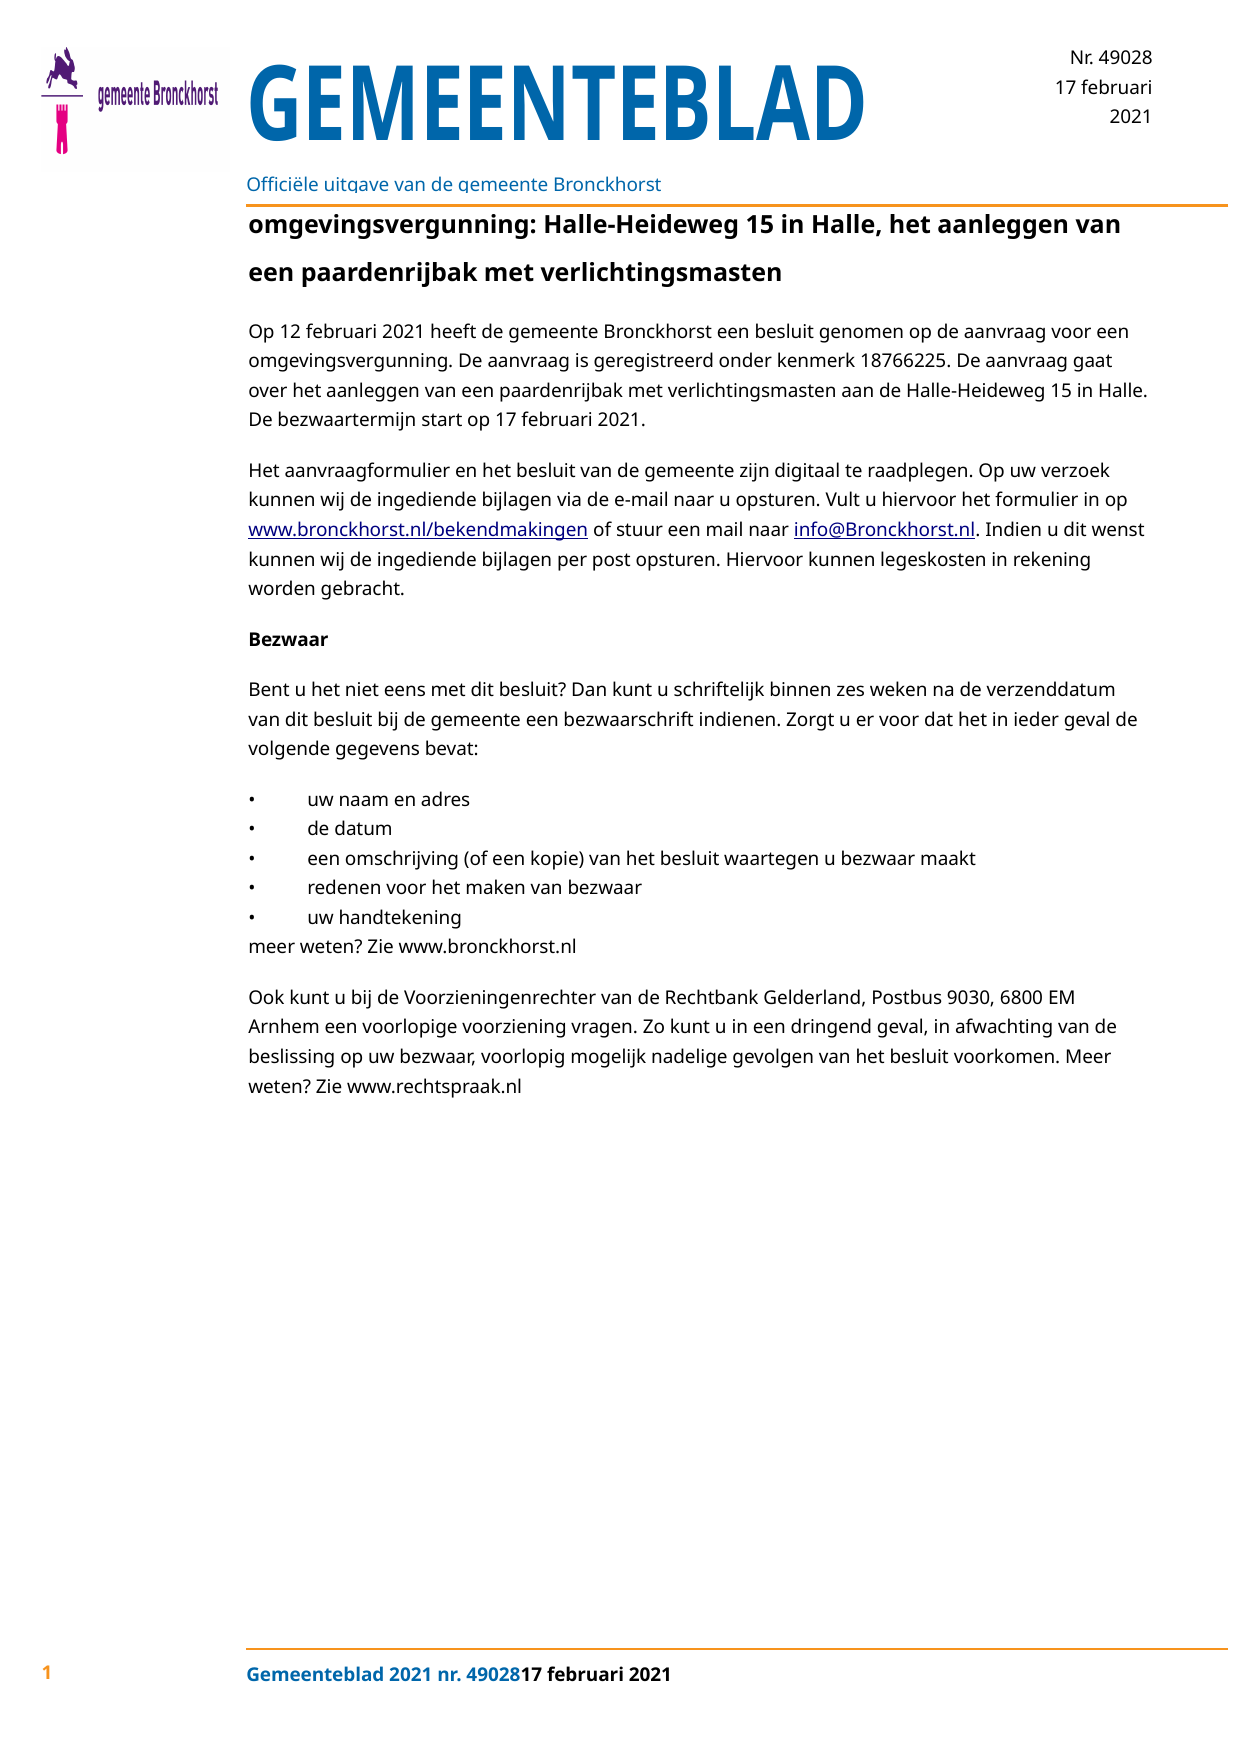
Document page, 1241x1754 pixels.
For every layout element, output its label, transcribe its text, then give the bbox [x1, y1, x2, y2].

list uw handtekening [248, 904, 1152, 930]
picture [41, 47, 231, 172]
text Bezwaar [248, 626, 1152, 652]
list redenen voor het maken van bezwaar [248, 874, 1152, 900]
text Ook kunt u bij de Voorzieningenrechter van de Rechtbank Gelderland, Postbus 9030, 6800 EM Arnhem een voorlopige voorziening vragen. Zo kunt u in een dringend geval, in afwachting van de beslissing op uw bezwaar, voorlopig mogelijk nadelige gevolgen van het besluit voorkomen. Meer weten? Zie www.rechtspraak.nl [248, 984, 1152, 1099]
list uw naam en adres [248, 786, 1152, 812]
text Bent u het niet eens met dit besluit? Dan kunt u schriftelijk binnen zes weken na de verzenddatum van dit besluit bij de gemeente een bezwaarschrift indienen. Zorgt u er voor dat het in ieder geval de volgende gegevens bevat: [248, 676, 1152, 761]
list de datum [248, 815, 1152, 841]
text Het aanvraagformulier en het besluit van de gemeente zijn digitaal te raadplegen. Op uw verzoek kunnen wij de ingediende bijlagen via de e-mail naar u opsturen. Vult u hiervoor het formulier in op www.bronckhorst.nl/bekendmakingen of stuur een mail naar info@Bronckhorst.nl. Indien u dit wenst kunnen wij de ingediende bijlagen per post opsturen. Hiervoor kunnen legeskosten in rekening worden gebracht. [248, 457, 1152, 601]
text Op 12 februari 2021 heeft de gemeente Bronckhorst een besluit genomen op de aanvraag voor een omgevingsvergunning. De aanvraag is geregistreerd onder kenmerk 18766225. De aanvraag gaat over het aanleggen van een paardenrijbak met verlichtingsmasten aan de Halle-Heideweg 15 in Halle. De bezwaartermijn start op 17 februari 2021. [248, 318, 1152, 432]
list een omschrijving (of een kopie) van het besluit waartegen u bezwaar maakt [248, 845, 1152, 871]
text omgevingsvergunning: Halle-Heideweg 15 in Halle, het aanleggen van een paardenrijbak met verlichtingsmasten [248, 207, 1152, 288]
text meer weten? Zie www.bronckhorst.nl [248, 934, 1152, 959]
